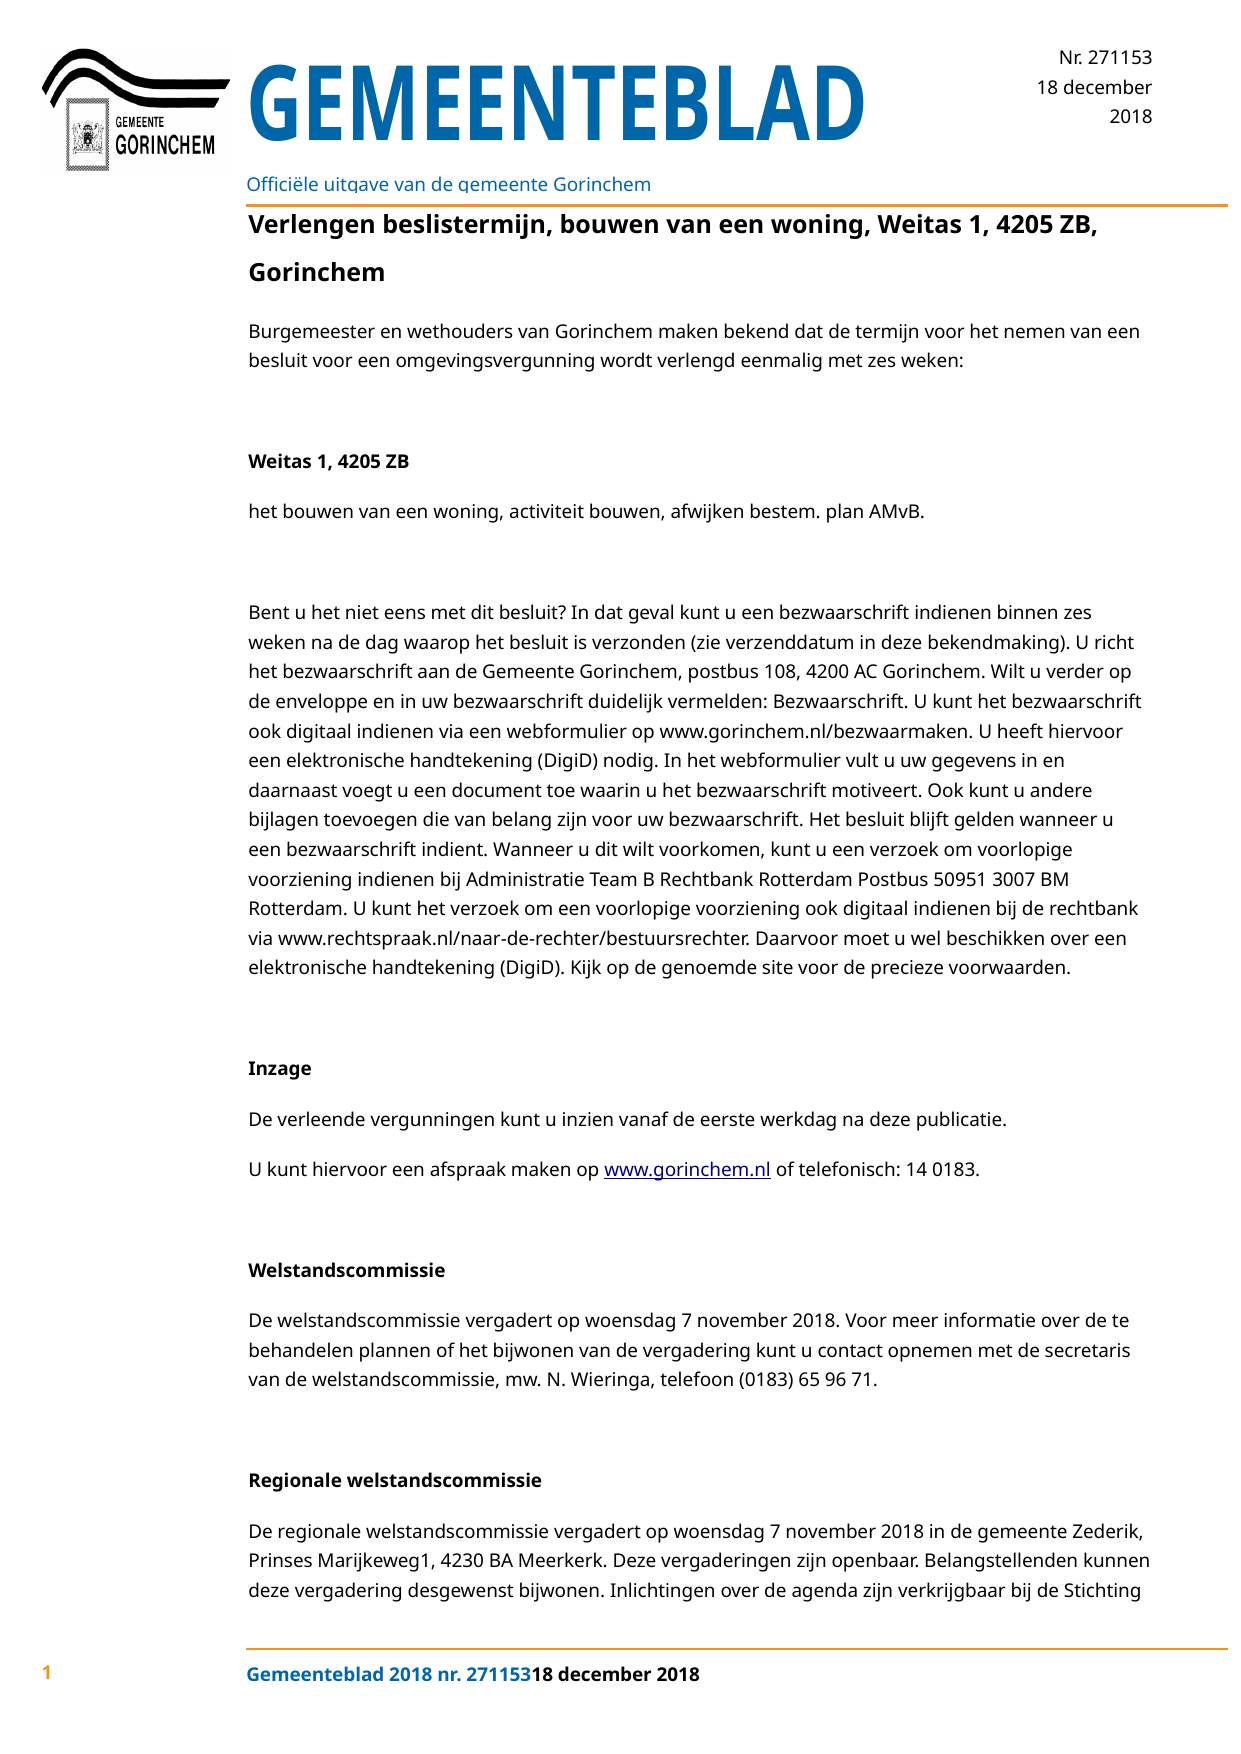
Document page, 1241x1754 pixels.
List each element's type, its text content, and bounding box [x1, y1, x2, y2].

text Bent u het niet eens met dit besluit? In dat geval kunt u een bezwaarschrift indienen binnen zes weken na de dag waarop het besluit is verzonden (zie verzenddatum in deze bekendmaking). U richt het bezwaarschrift aan de Gemeente Gorinchem, postbus 108, 4200 AC Gorinchem. Wilt u verder op de enveloppe en in uw bezwaarschrift duidelijk vermelden: Bezwaarschrift. U kunt het bezwaarschrift ook digitaal indienen via een webformulier op www.gorinchem.nl/bezwaarmaken. U heeft hiervoor een elektronische handtekening (DigiD) nodig. In het webformulier vult u uw gegevens in en daarnaast voegt u een document toe waarin u het bezwaarschrift motiveert. Ook kunt u andere bijlagen toevoegen die van belang zijn voor uw bezwaarschrift. Het besluit blijft gelden wanneer u een bezwaarschrift indient. Wanneer u dit wilt voorkomen, kunt u een verzoek om voorlopige voorziening indienen bij Administratie Team B Rechtbank Rotterdam Postbus 50951 3007 BM Rotterdam. U kunt het verzoek om een voorlopige voorziening ook digitaal indienen bij de rechtbank via www.rechtspraak.nl/naar-de-rechter/bestuursrechter. Daarvoor moet u wel beschikken over een elektronische handtekening (DigiD). Kijk op de genoemde site voor de precieze voorwaarden. [248, 599, 1152, 980]
text Inzage [248, 1055, 1152, 1081]
text De welstandscommissie vergadert op woensdag 7 november 2018. Voor meer informatie over de te behandelen plannen of het bijwonen van de vergadering kunt u contact opnemen met de secretaris van de welstandscommissie, mw. N. Wieringa, telefoon (0183) 65 96 71. [248, 1307, 1152, 1392]
text Regionale welstandscommissie [248, 1467, 1152, 1493]
picture [41, 47, 231, 172]
text De regionale welstandscommissie vergadert op woensdag 7 november 2018 in de gemeente Zederik, Prinses Marijkeweg1, 4230 BA Meerkerk. Deze vergaderingen zijn openbaar. Belangstellenden kunnen deze vergadering desgewenst bijwonen. Inlichtingen over de agenda zijn verkrijgbaar bij de Stichting [248, 1518, 1152, 1603]
text Welstandscommissie [248, 1257, 1152, 1283]
text De verleende vergunningen kunt u inzien vanaf de eerste werkdag na deze publicatie. [248, 1106, 1152, 1132]
text Verlengen beslistermijn, bouwen van een woning, Weitas 1, 4205 ZB, Gorinchem [248, 207, 1152, 288]
text het bouwen van een woning, activiteit bouwen, afwijken bestem. plan AMvB. [248, 499, 1152, 524]
text U kunt hiervoor een afspraak maken op www.gorinchem.nl of telefonisch: 14 0183. [248, 1156, 1152, 1182]
text Burgemeester en wethouders van Gorinchem maken bekend dat de termijn voor het nemen van een besluit voor een omgevingsvergunning wordt verlengd eenmalig met zes weken: [248, 318, 1152, 373]
text Weitas 1, 4205 ZB [248, 448, 1152, 474]
